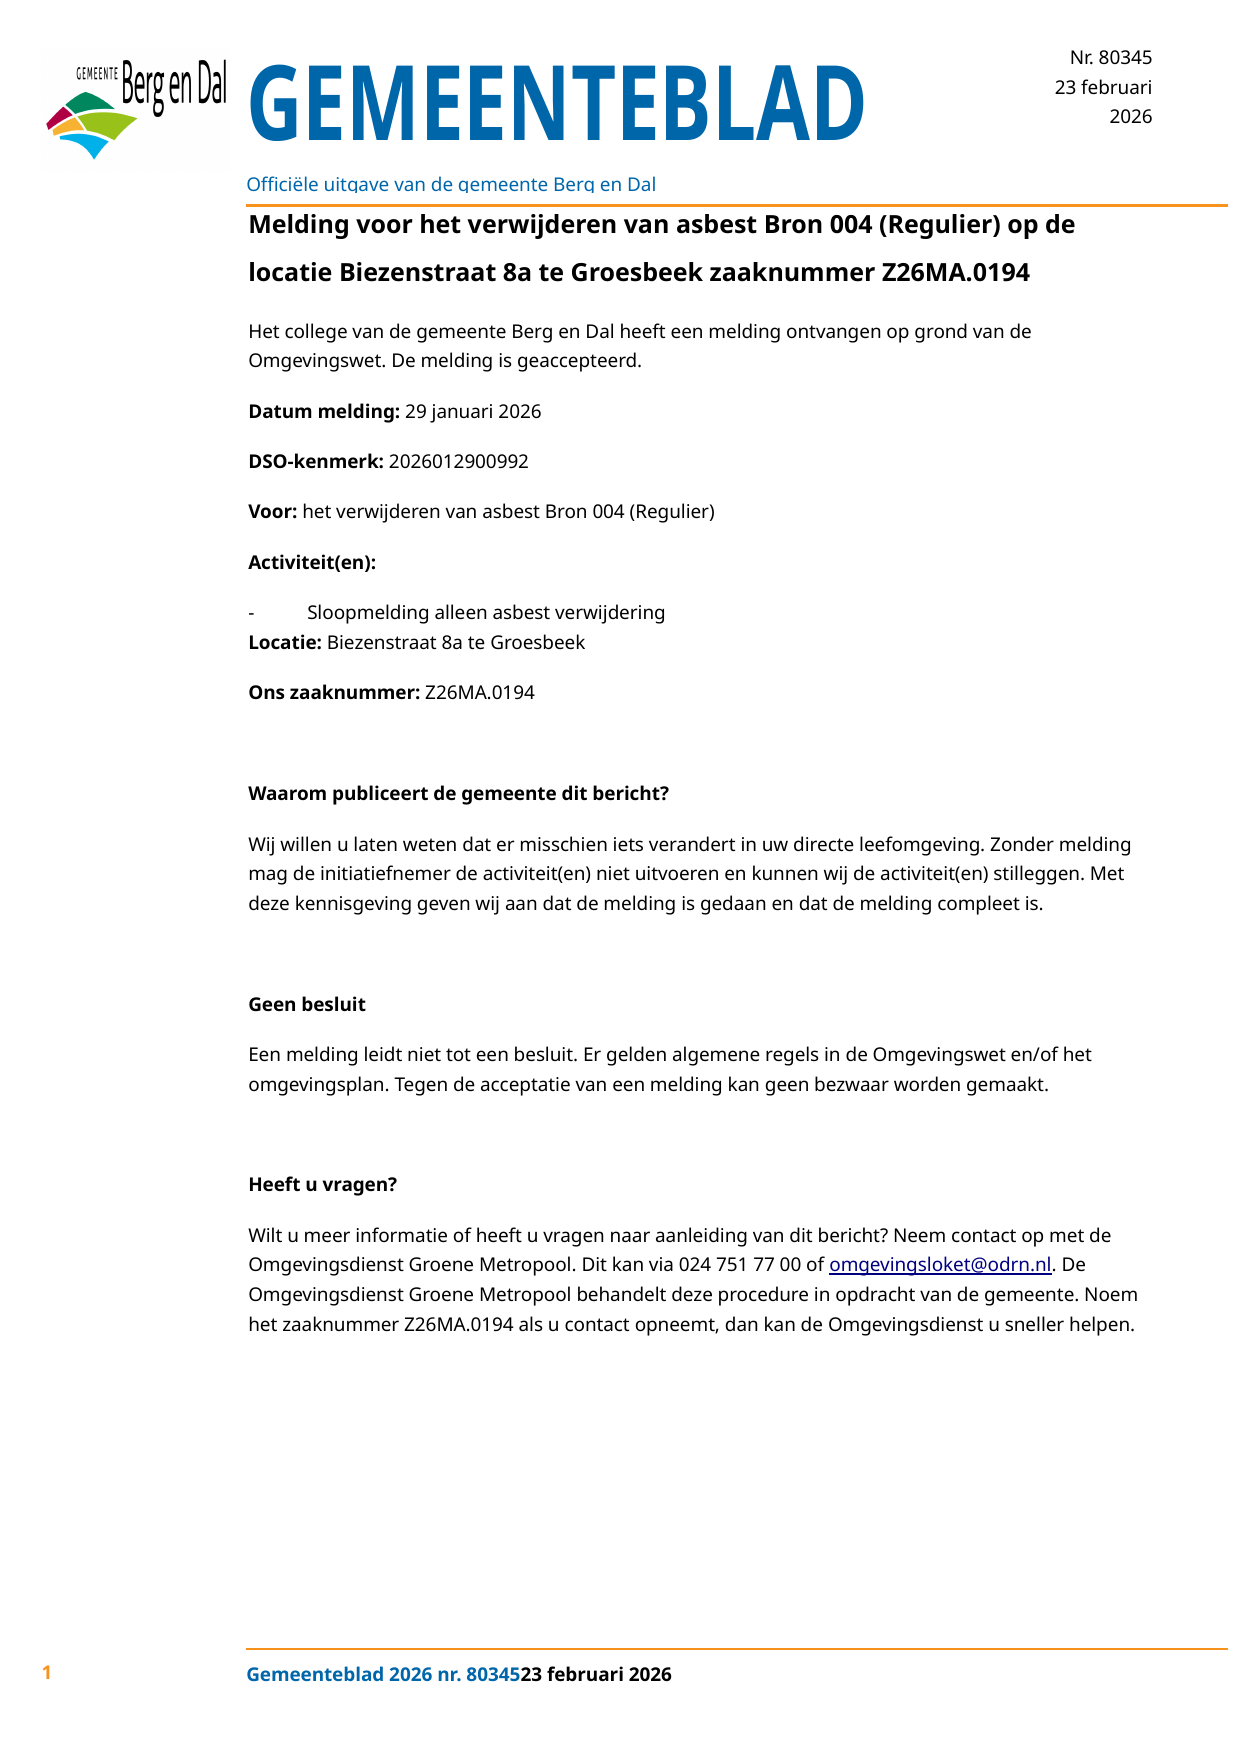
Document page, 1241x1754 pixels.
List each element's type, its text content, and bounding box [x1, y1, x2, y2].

list Sloopmelding alleen asbest verwijdering [248, 599, 1152, 625]
text Datum melding: 29 januari 2026 [248, 398, 1152, 424]
text Het college van de gemeente Berg en Dal heeft een melding ontvangen op grond van de Omgevingswet. De melding is geaccepteerd. [248, 318, 1152, 373]
text Voor: het verwijderen van asbest Bron 004 (Regulier) [248, 499, 1152, 524]
text Een melding leidt niet tot een besluit. Er gelden algemene regels in de Omgevingswet en/of het omgevingsplan. Tegen de acceptatie van een melding kan geen bezwaar worden gemaakt. [248, 1041, 1152, 1097]
text Melding voor het verwijderen van asbest Bron 004 (Regulier) op de locatie Biezenstraat 8a te Groesbeek zaaknummer Z26MA.0194 [248, 207, 1152, 288]
text Ons zaaknummer: Z26MA.0194 [248, 679, 1152, 705]
text Heeft u vragen? [248, 1172, 1152, 1197]
text Wij willen u laten weten dat er misschien iets verandert in uw directe leefomgeving. Zonder melding mag de initiatiefnemer de activiteit(en) niet uitvoeren en kunnen wij de activiteit(en) stilleggen. Met deze kennisgeving geven wij aan dat de melding is gedaan en dat de melding compleet is. [248, 831, 1152, 916]
text Waarom publiceert de gemeente dit bericht? [248, 780, 1152, 806]
text Wilt u meer informatie of heeft u vragen naar aanleiding van dit bericht? Neem contact op met de Omgevingsdienst Groene Metropool. Dit kan via 024 751 77 00 of omgevingsloket@odrn.nl. De Omgevingsdienst Groene Metropool behandelt deze procedure in opdracht van de gemeente. Noem het zaaknummer Z26MA.0194 als u contact opneemt, dan kan de Omgevingsdienst u sneller helpen. [248, 1222, 1152, 1337]
picture [41, 47, 231, 172]
text Activiteit(en): [248, 549, 1152, 575]
text Geen besluit [248, 991, 1152, 1017]
text Locatie: Biezenstraat 8a te Groesbeek [248, 629, 1152, 655]
text DSO-kenmerk: 2026012900992 [248, 448, 1152, 474]
